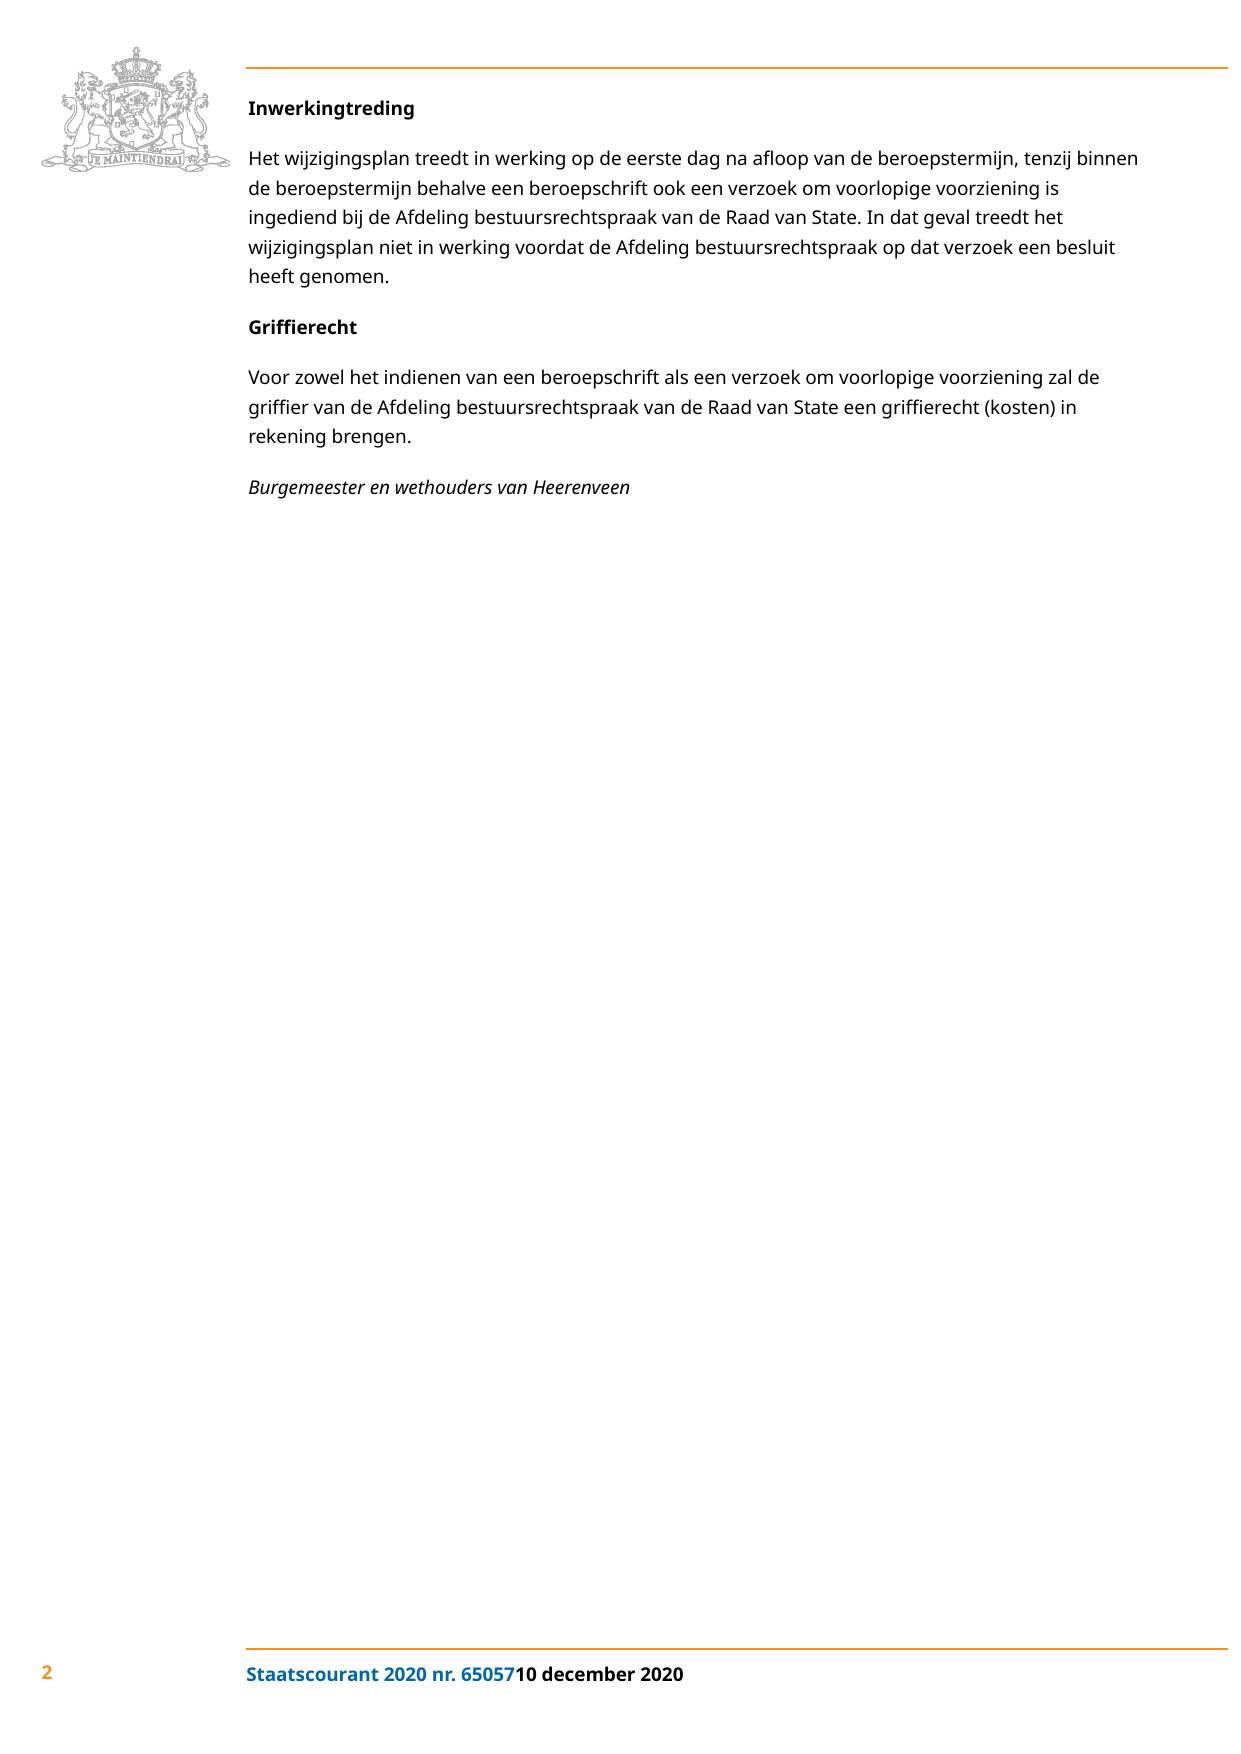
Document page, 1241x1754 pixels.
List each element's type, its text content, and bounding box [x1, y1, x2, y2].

text Het wijzigingsplan treedt in werking op de eerste dag na afloop van de beroepstermijn, tenzij binnen de beroepstermijn behalve een beroepschrift ook een verzoek om voorlopige voorziening is ingediend bij de Afdeling bestuursrechtspraak van de Raad van State. In dat geval treedt het wijzigingsplan niet in werking voordat de Afdeling bestuursrechtspraak op dat verzoek een besluit heeft genomen. [248, 145, 1152, 289]
text Burgemeester en wethouders van Heerenveen [248, 474, 1152, 500]
picture [41, 47, 231, 172]
text Griffierecht [248, 314, 1152, 340]
text Voor zowel het indienen van een beroepschrift als een verzoek om voorlopige voorziening zal de griffier van de Afdeling bestuursrechtspraak van de Raad van State een griffierecht (kosten) in rekening brengen. [248, 364, 1152, 449]
text Inwerkingtreding [248, 95, 1152, 121]
